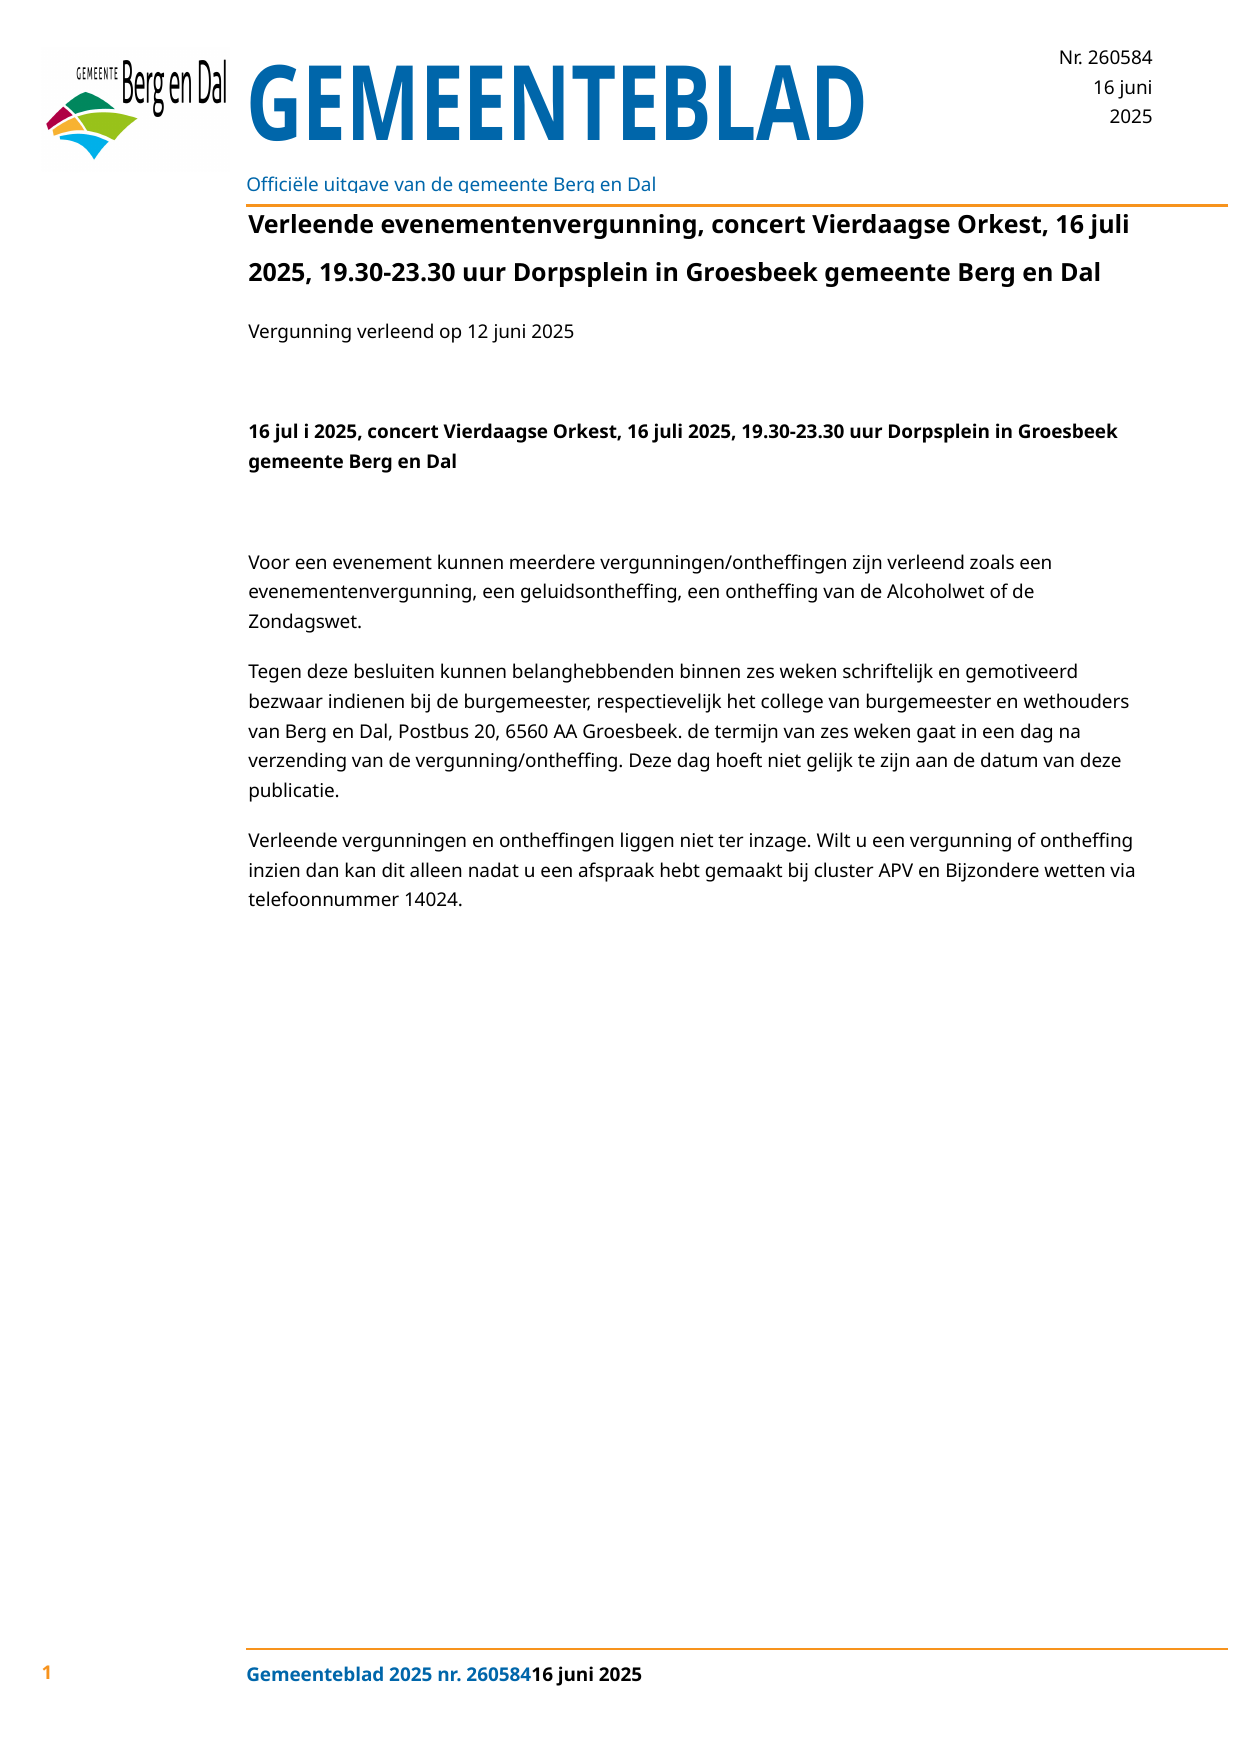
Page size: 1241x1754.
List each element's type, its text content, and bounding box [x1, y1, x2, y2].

text Vergunning verleend op 12 juni 2025 [248, 318, 1152, 344]
picture [41, 47, 231, 172]
text Voor een evenement kunnen meerdere vergunningen/ontheffingen zijn verleend zoals een evenementenvergunning, een geluidsontheffing, een ontheffing van de Alcoholwet of de Zondagswet. [248, 549, 1152, 634]
text Verleende evenementenvergunning, concert Vierdaagse Orkest, 16 juli 2025, 19.30-23.30 uur Dorpsplein in Groesbeek gemeente Berg en Dal [248, 207, 1152, 288]
text Verleende vergunningen en ontheffingen liggen niet ter inzage. Wilt u een vergunning of ontheffing inzien dan kan dit alleen nadat u een afspraak hebt gemaakt bij cluster APV en Bijzondere wetten via telefoonnummer 14024. [248, 827, 1152, 912]
text Tegen deze besluiten kunnen belanghebbenden binnen zes weken schriftelijk en gemotiveerd bezwaar indienen bij de burgemeester, respectievelijk het college van burgemeester en wethouders van Berg en Dal, Postbus 20, 6560 AA Groesbeek. de termijn van zes weken gaat in een dag na verzending van de vergunning/ontheffing. Deze dag hoeft niet gelijk te zijn aan de datum van deze publicatie. [248, 659, 1152, 803]
text 16 jul i 2025, concert Vierdaagse Orkest, 16 juli 2025, 19.30-23.30 uur Dorpsplein in Groesbeek gemeente Berg en Dal [248, 419, 1152, 474]
